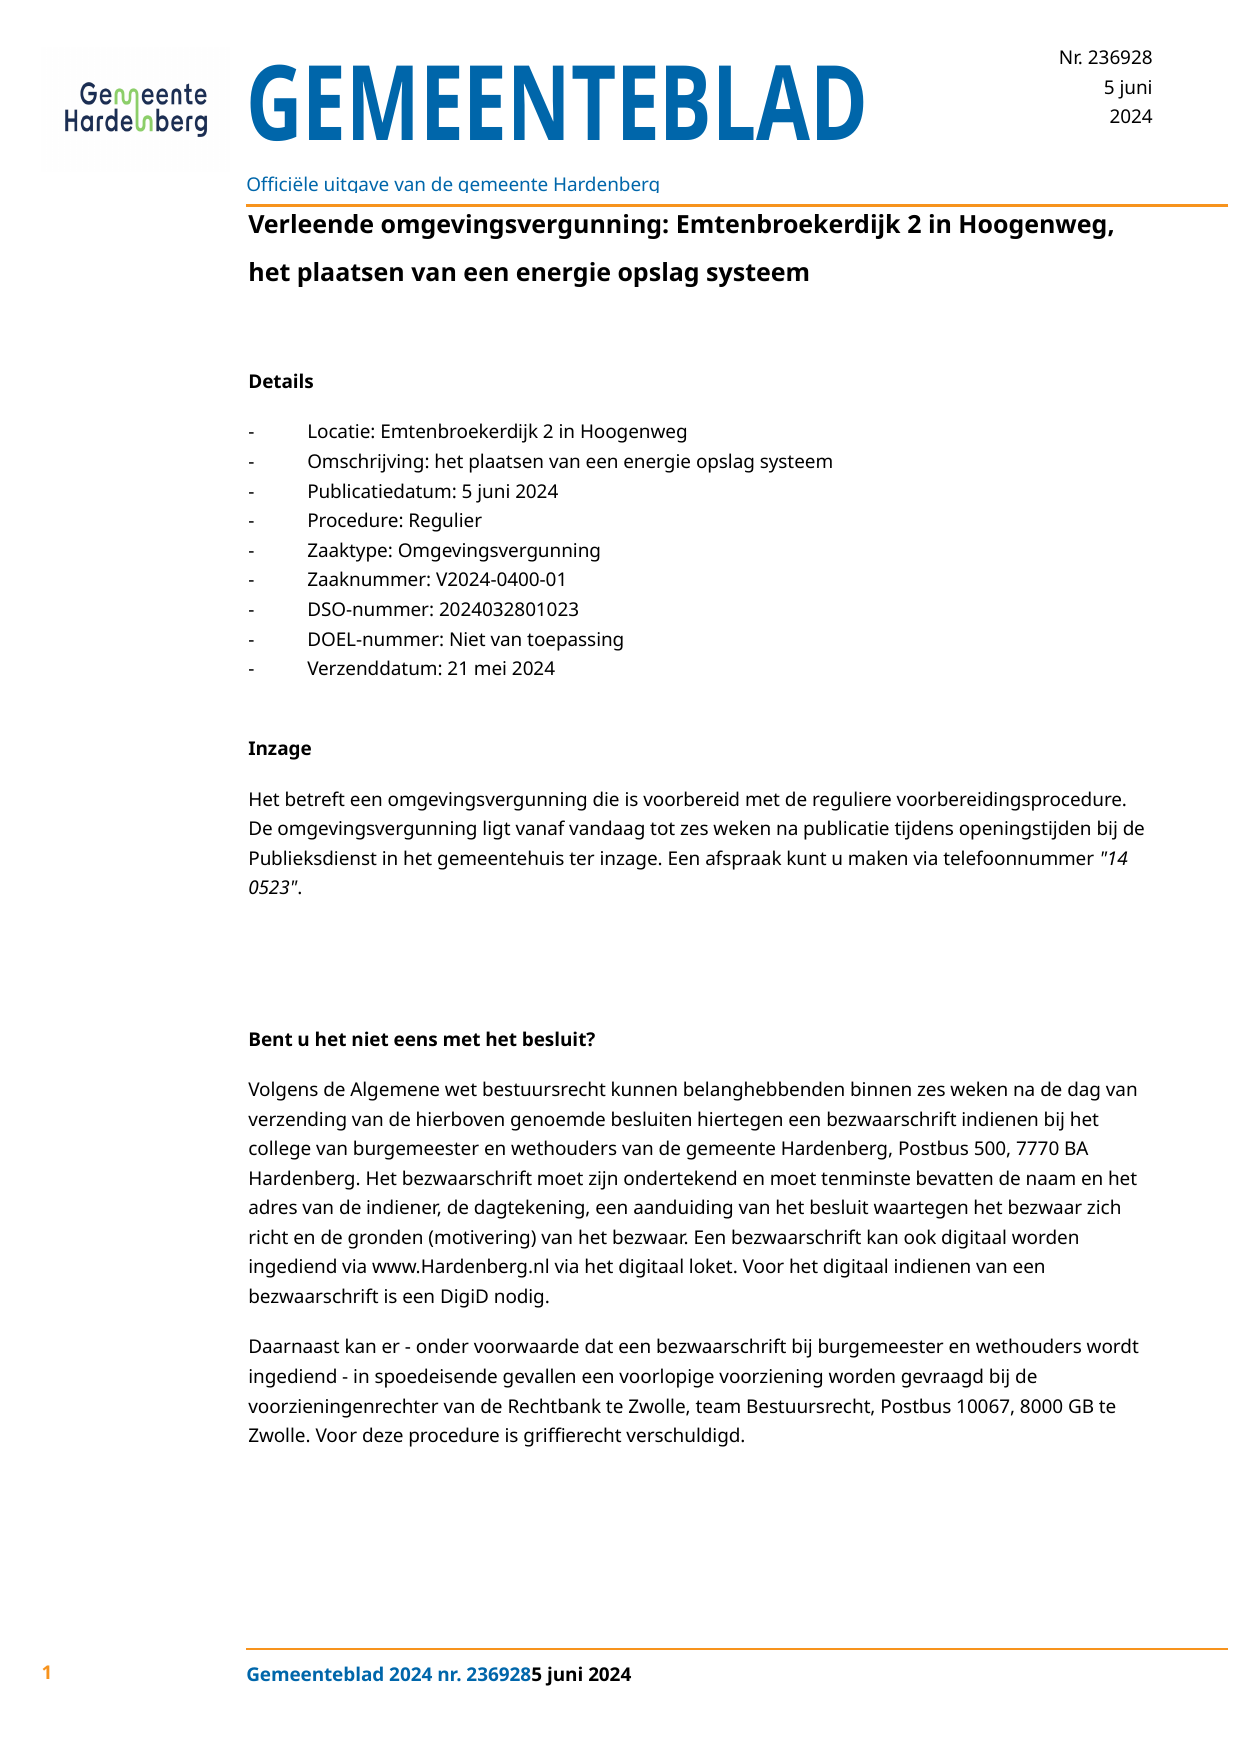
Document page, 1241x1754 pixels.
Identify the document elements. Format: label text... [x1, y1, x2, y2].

text Volgens de Algemene wet bestuursrecht kunnen belanghebbenden binnen zes weken na de dag van verzending van de hierboven genoemde besluiten hiertegen een bezwaarschrift indienen bij het college van burgemeester en wethouders van de gemeente Hardenberg, Postbus 500, 7770 BA Hardenberg. Het bezwaarschrift moet zijn ondertekend en moet tenminste bevatten de naam en het adres van de indiener, de dagtekening, een aanduiding van het besluit waartegen het bezwaar zich richt en de gronden (motivering) van het bezwaar. Een bezwaarschrift kan ook digitaal worden ingediend via www.Hardenberg.nl via het digitaal loket. Voor het digitaal indienen van een bezwaarschrift is een DigiD nodig. [248, 1076, 1152, 1309]
text Verleende omgevingsvergunning: Emtenbroekerdijk 2 in Hoogenweg, het plaatsen van een energie opslag systeem [248, 207, 1152, 288]
list Omschrijving: het plaatsen van een energie opslag systeem [248, 448, 1152, 474]
text Daarnaast kan er - onder voorwaarde dat een bezwaarschrift bij burgemeester en wethouders wordt ingediend - in spoedeisende gevallen een voorlopige voorziening worden gevraagd bij de voorzieningenrechter van de Rechtbank te Zwolle, team Bestuursrecht, Postbus 10067, 8000 GB te Zwolle. Voor deze procedure is griffierecht verschuldigd. [248, 1334, 1152, 1448]
list DSO-nummer: 2024032801023 [248, 596, 1152, 622]
list Locatie: Emtenbroekerdijk 2 in Hoogenweg [248, 419, 1152, 444]
list Zaaknummer: V2024-0400-01 [248, 567, 1152, 592]
list Publicatiedatum: 5 juni 2024 [248, 478, 1152, 504]
text Bent u het niet eens met het besluit? [248, 1026, 1152, 1052]
picture [41, 47, 231, 172]
list DOEL-nummer: Niet van toepassing [248, 626, 1152, 652]
list Zaaktype: Omgevingsvergunning [248, 537, 1152, 563]
list Procedure: Regulier [248, 507, 1152, 533]
text Het betreft een omgevingsvergunning die is voorbereid met de reguliere voorbereidingsprocedure. De omgevingsvergunning ligt vanaf vandaag tot zes weken na publicatie tijdens openingstijden bij de Publieksdienst in het gemeentehuis ter inzage. Een afspraak kunt u maken via telefoonnummer "14 0523". [248, 786, 1152, 900]
text Details [248, 368, 1152, 394]
list Verzenddatum: 21 mei 2024 [248, 655, 1152, 681]
text Inzage [248, 735, 1152, 761]
